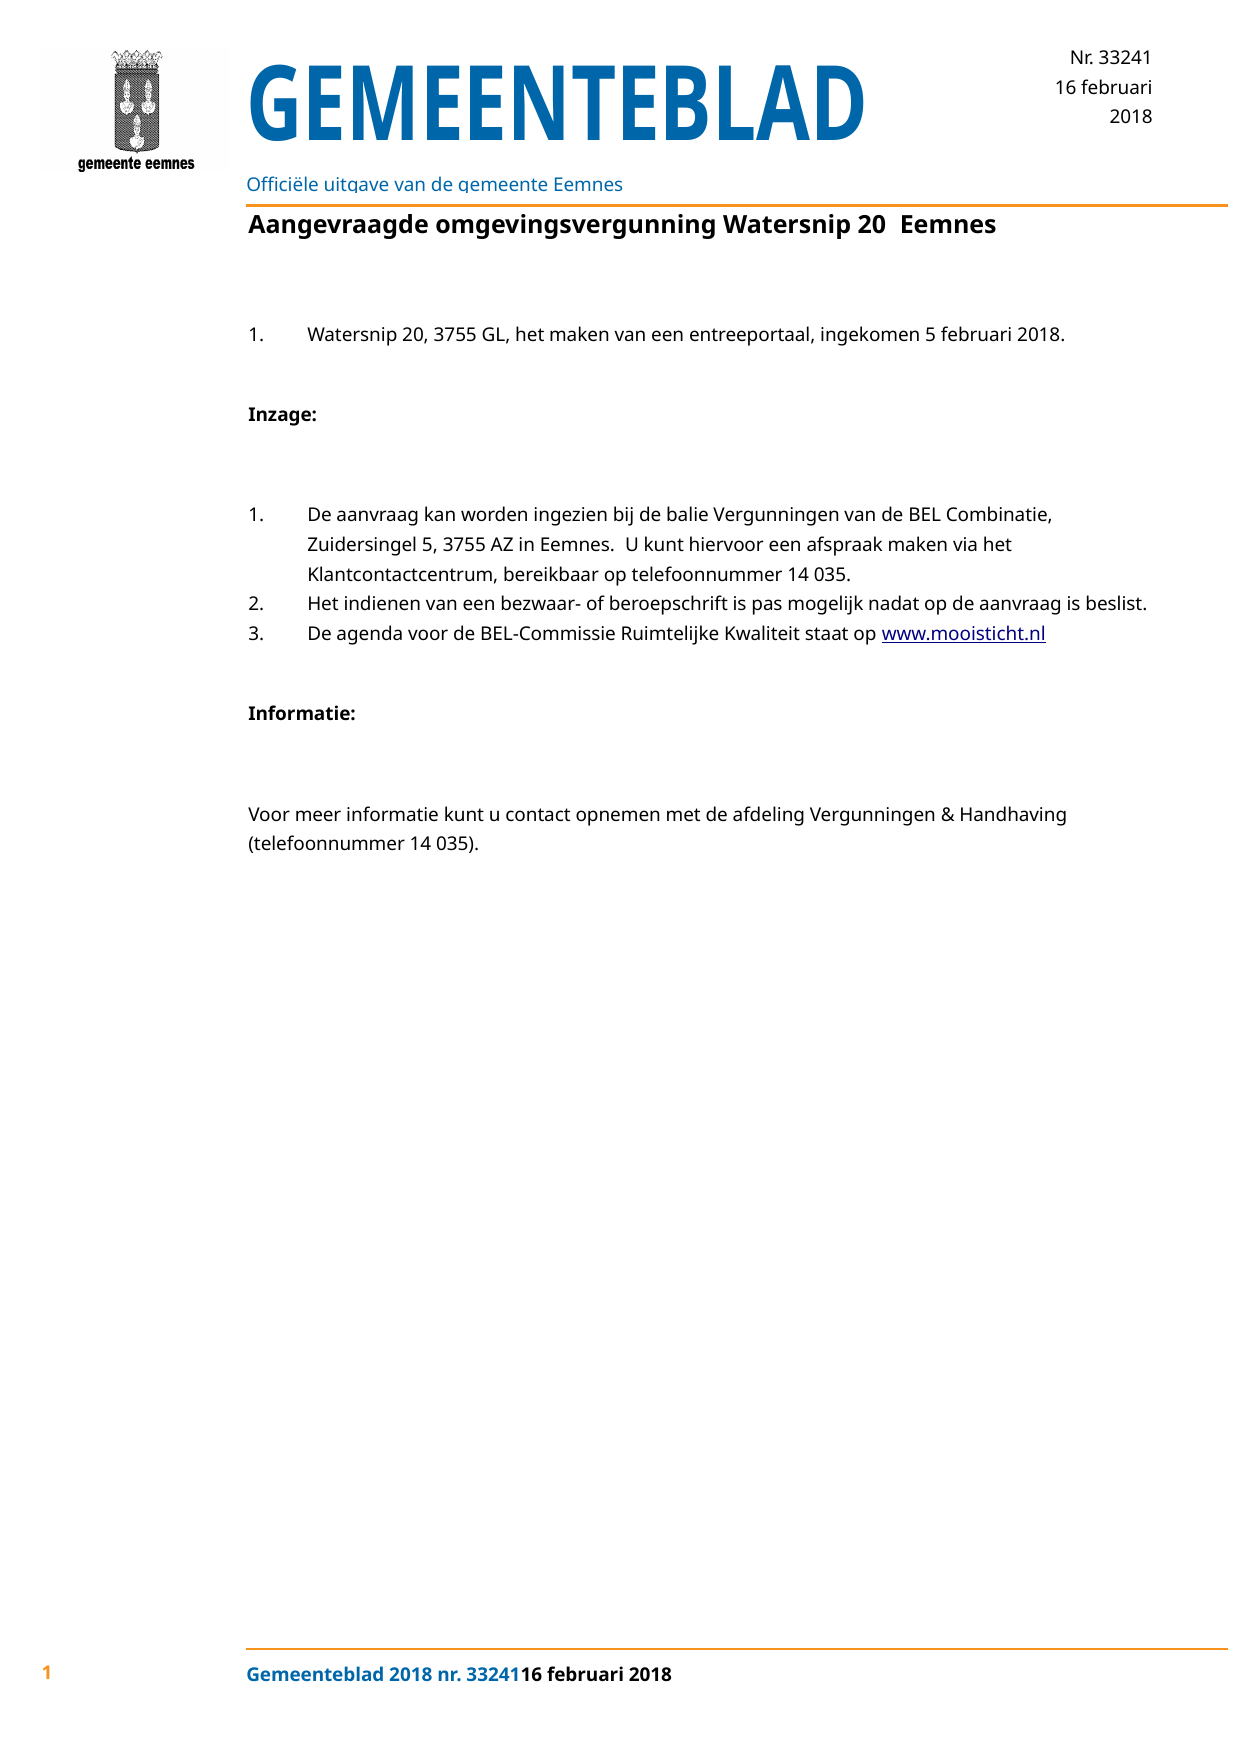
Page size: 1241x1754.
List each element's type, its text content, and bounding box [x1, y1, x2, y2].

list De aanvraag kan worden ingezien bij de balie Vergunningen van de BEL Combinatie, Zuidersingel 5, 3755 AZ in Eemnes. U kunt hiervoor een afspraak maken via het Klantcontactcentrum, bereikbaar op telefoonnummer 14 035. [248, 502, 1152, 586]
text Inzage: [248, 401, 1152, 426]
text Informatie: [248, 700, 1152, 726]
list De agenda voor de BEL-Commissie Ruimtelijke Kwaliteit staat op www.mooisticht.nl [248, 620, 1152, 646]
text Voor meer informatie kunt u contact opnemen met de afdeling Vergunningen & Handhaving (telefoonnummer 14 035). [248, 801, 1152, 856]
text Aangevraagde omgevingsvergunning Watersnip 20 Eemnes [248, 207, 1152, 241]
list Watersnip 20, 3755 GL, het maken van een entreeportaal, ingekomen 5 februari 2018. [248, 321, 1152, 346]
list Het indienen van een bezwaar- of beroepschrift is pas mogelijk nadat op de aanvraag is beslist. [248, 590, 1152, 616]
picture [41, 47, 231, 172]
